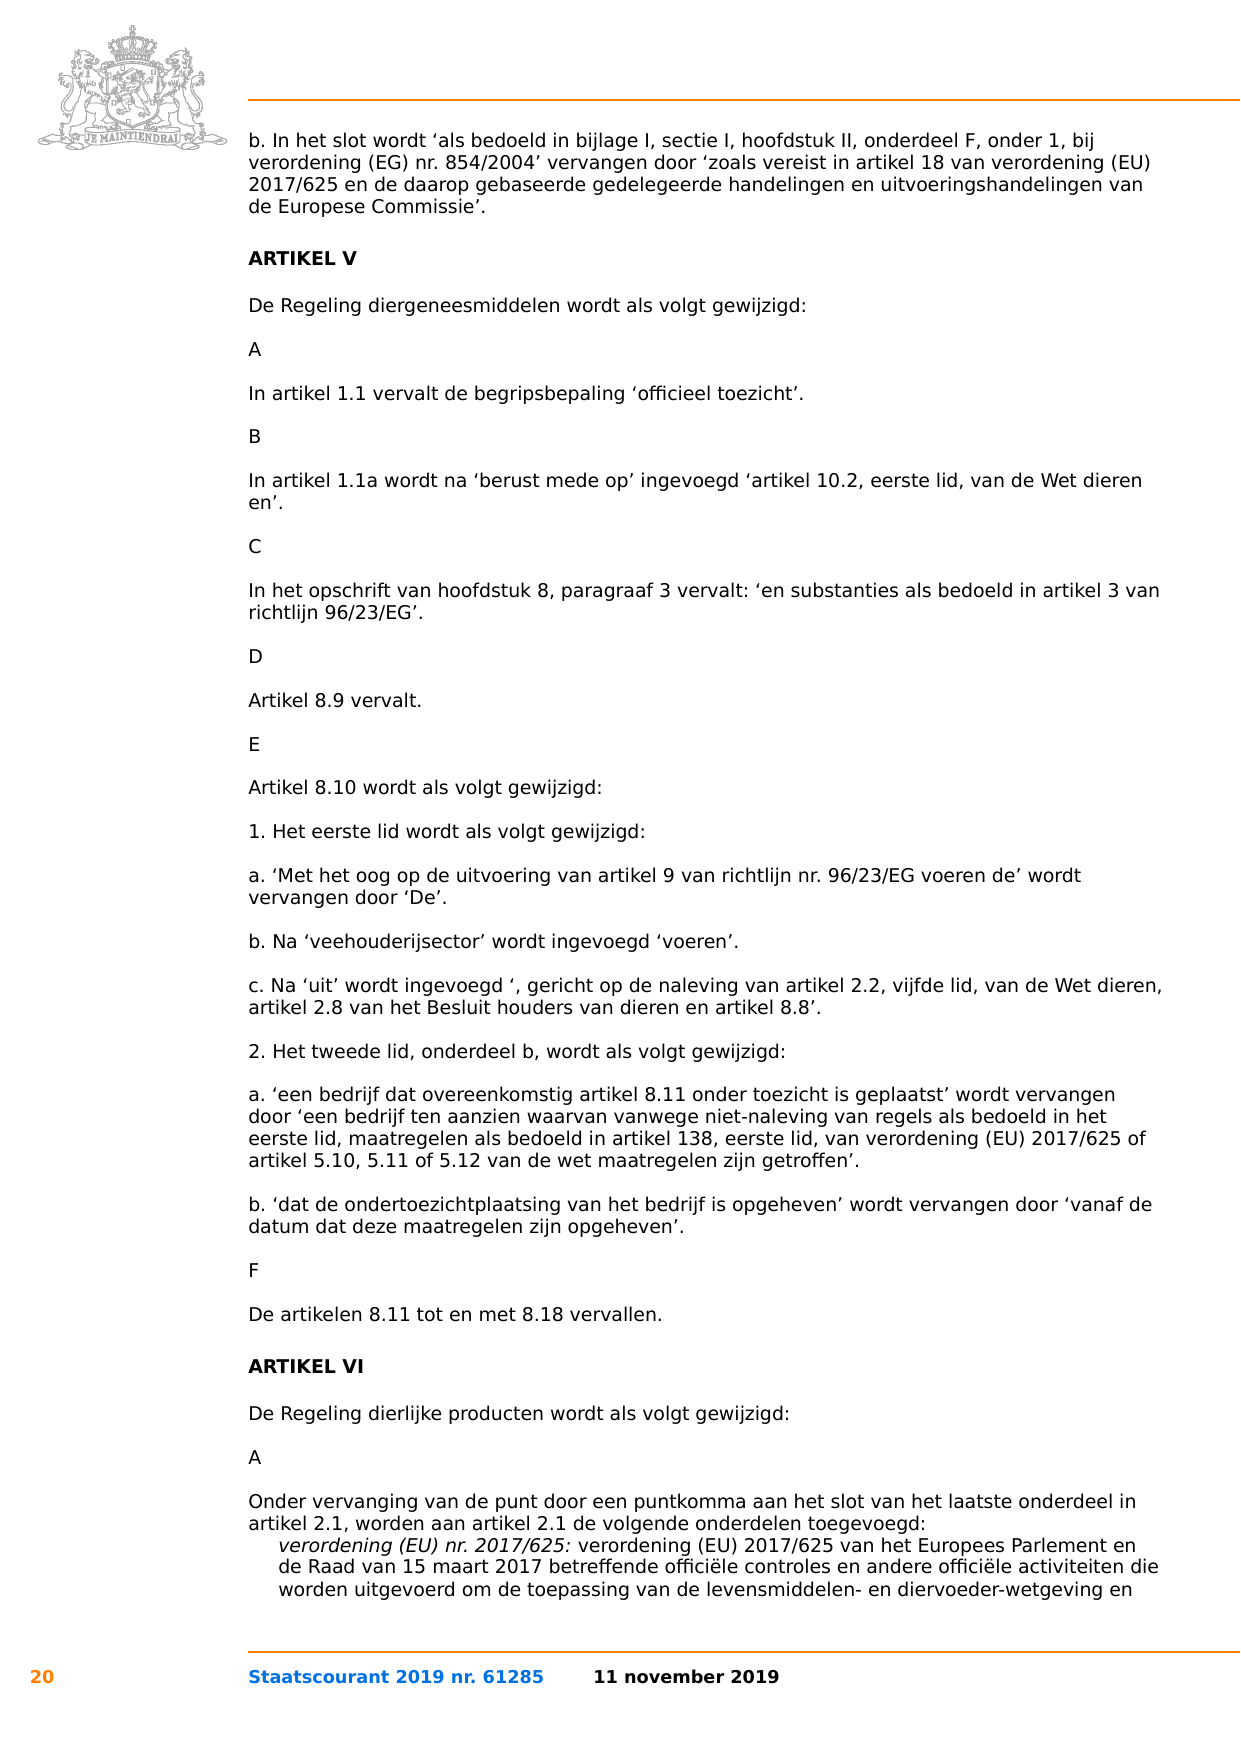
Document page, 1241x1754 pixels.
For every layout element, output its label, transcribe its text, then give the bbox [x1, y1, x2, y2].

subtitle ARTIKEL VI [248, 1356, 1163, 1378]
text De artikelen 8.11 tot en met 8.18 vervallen. [248, 1304, 1163, 1326]
text a. ‘een bedrijf dat overeenkomstig artikel 8.11 onder toezicht is geplaatst’ wordt vervangen door ‘een bedrijf ten aanzien waarvan vanwege niet-naleving van regels als bedoeld in het eerste lid, maatregelen als bedoeld in artikel 138, eerste lid, van verordening (EU) 2017/625 of artikel 5.10, 5.11 of 5.12 van de wet maatregelen zijn getroffen’. [248, 1084, 1163, 1172]
text b. ‘dat de ondertoezichtplaatsing van het bedrijf is opgeheven’ wordt vervangen door ‘vanaf de datum dat deze maatregelen zijn opgeheven’. [248, 1194, 1163, 1238]
text A [248, 339, 1163, 361]
text D [248, 646, 1163, 668]
text b. In het slot wordt ‘als bedoeld in bijlage I, sectie I, hoofdstuk II, onderdeel F, onder 1, bij verordening (EG) nr. 854/2004’ vervangen door ‘zoals vereist in artikel 18 van verordening (EU) 2017/625 en de daarop gebaseerde gedelegeerde handelingen en uitvoeringshandelingen van de Europese Commissie’. [248, 130, 1163, 218]
text 2. Het tweede lid, onderdeel b, wordt als volgt gewijzigd: [248, 1041, 1163, 1062]
text c. Na ‘uit’ wordt ingevoegd ‘, gericht op de naleving van artikel 2.2, vijfde lid, van de Wet dieren, artikel 2.8 van het Besluit houders van dieren en artikel 8.8’. [248, 975, 1163, 1019]
text De Regeling dierlijke producten wordt als volgt gewijzigd: [248, 1403, 1163, 1425]
text C [248, 536, 1163, 558]
text 1. Het eerste lid wordt als volgt gewijzigd: [248, 821, 1163, 843]
text verordening (EU) nr. 2017/625: verordening (EU) 2017/625 van het Europees Parlement en de Raad van 15 maart 2017 betreffende officiële controles en andere officiële activiteiten die worden uitgevoerd om de toepassing van de levensmiddelen- en diervoeder-wetgeving en [278, 1534, 1163, 1600]
text a. ‘Met het oog op de uitvoering van artikel 9 van richtlijn nr. 96/23/EG voeren de’ wordt vervangen door ‘De’. [248, 865, 1163, 909]
text b. Na ‘veehouderijsector’ wordt ingevoegd ‘voeren’. [248, 931, 1163, 953]
subtitle ARTIKEL V [248, 248, 1163, 270]
text In artikel 1.1a wordt na ‘berust mede op’ ingevoegd ‘artikel 10.2, eerste lid, van de Wet dieren en’. [248, 470, 1163, 514]
text Onder vervanging van de punt door een puntkomma aan het slot van het laatste onderdeel in artikel 2.1, worden aan artikel 2.1 de volgende onderdelen toegevoegd: [248, 1491, 1163, 1534]
text A [248, 1447, 1163, 1469]
text In het opschrift van hoofdstuk 8, paragraaf 3 vervalt: ‘en substanties als bedoeld in artikel 3 van richtlijn 96/23/EG’. [248, 580, 1163, 624]
text Artikel 8.10 wordt als volgt gewijzigd: [248, 777, 1163, 799]
text De Regeling diergeneesmiddelen wordt als volgt gewijzigd: [248, 295, 1163, 317]
text E [248, 733, 1163, 755]
text Artikel 8.9 vervalt. [248, 689, 1163, 712]
text B [248, 426, 1163, 448]
text F [248, 1260, 1163, 1282]
picture [38, 25, 227, 150]
text In artikel 1.1 vervalt de begripsbepaling ‘officieel toezicht’. [248, 382, 1163, 404]
